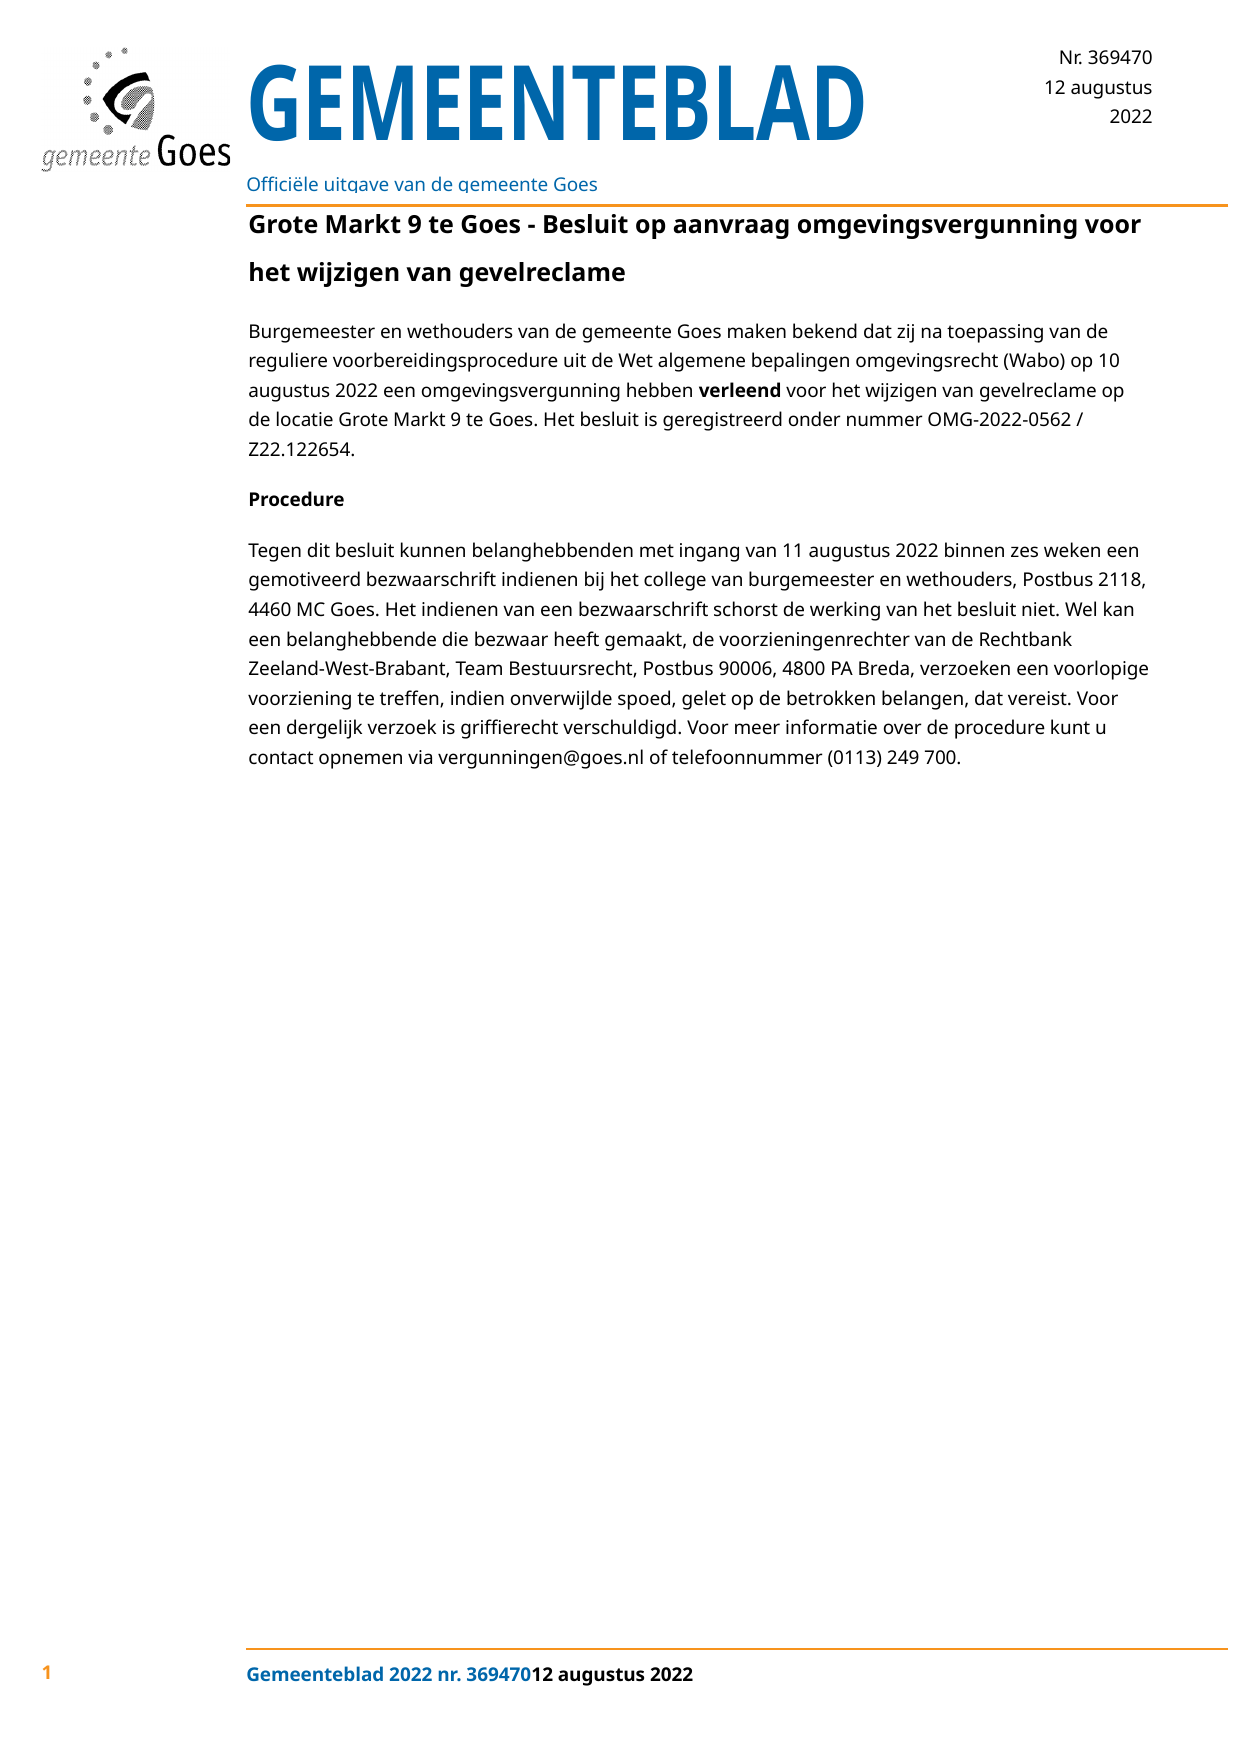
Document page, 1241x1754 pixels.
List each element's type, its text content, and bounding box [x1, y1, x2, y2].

text Grote Markt 9 te Goes - Besluit op aanvraag omgevingsvergunning voor het wijzigen van gevelreclame [248, 207, 1152, 288]
text Burgemeester en wethouders van de gemeente Goes maken bekend dat zij na toepassing van de reguliere voorbereidingsprocedure uit de Wet algemene bepalingen omgevingsrecht (Wabo) op 10 augustus 2022 een omgevingsvergunning hebben verleend voor het wijzigen van gevelreclame op de locatie Grote Markt 9 te Goes. Het besluit is geregistreerd onder nummer OMG-2022-0562 / Z22.122654. [248, 318, 1152, 462]
text Procedure [248, 487, 1152, 512]
text Tegen dit besluit kunnen belanghebbenden met ingang van 11 augustus 2022 binnen zes weken een gemotiveerd bezwaarschrift indienen bij het college van burgemeester en wethouders, Postbus 2118, 4460 MC Goes. Het indienen van een bezwaarschrift schorst de werking van het besluit niet. Wel kan een belanghebbende die bezwaar heeft gemaakt, de voorzieningenrechter van de Rechtbank Zeeland-West-Brabant, Team Bestuursrecht, Postbus 90006, 4800 PA Breda, verzoeken een voorlopige voorziening te treffen, indien onverwijlde spoed, gelet op de betrokken belangen, dat vereist. Voor een dergelijk verzoek is griffierecht verschuldigd. Voor meer informatie over de procedure kunt u contact opnemen via vergunningen@goes.nl of telefoonnummer (0113) 249 700. [248, 537, 1152, 770]
picture [41, 47, 231, 172]
